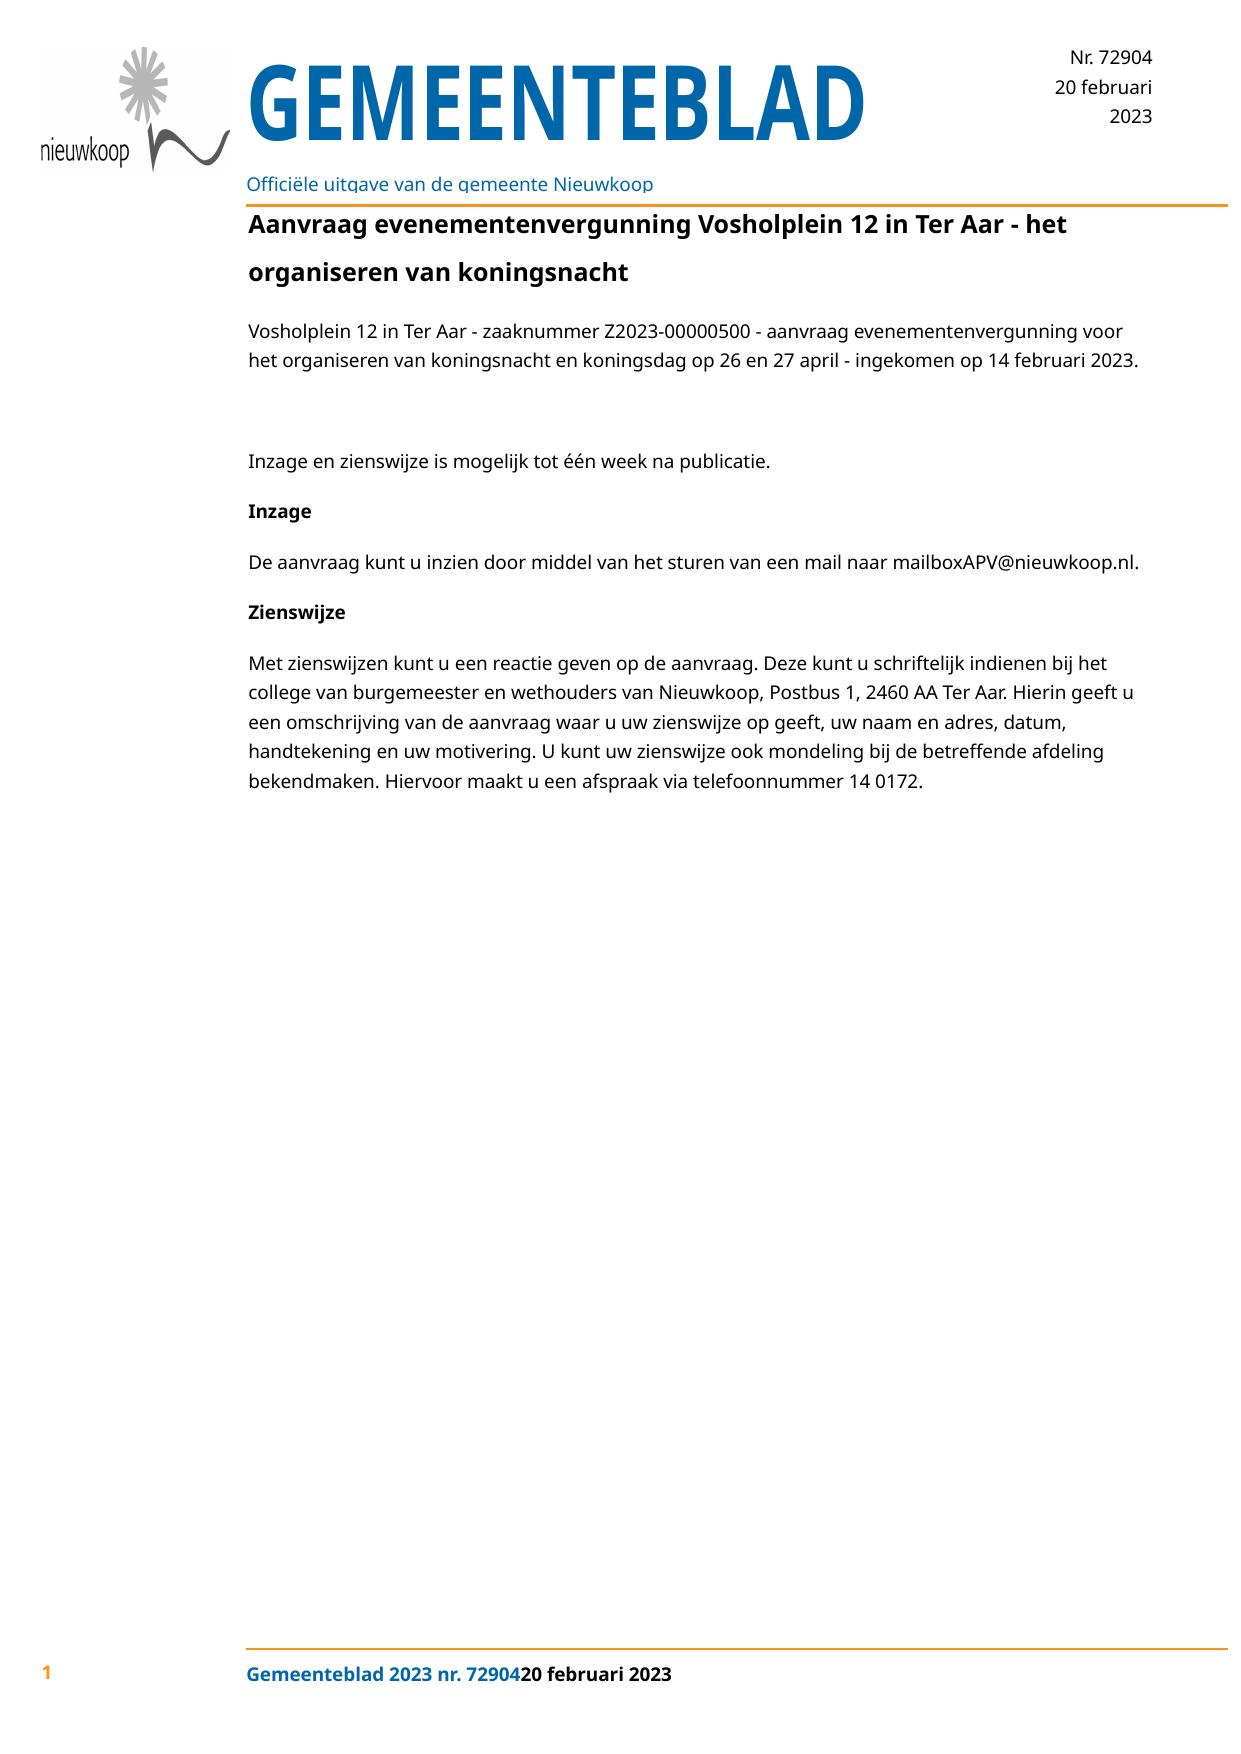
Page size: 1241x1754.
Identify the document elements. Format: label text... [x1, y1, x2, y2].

text Zienswijze [248, 599, 1152, 625]
text Inzage en zienswijze is mogelijk tot één week na publicatie. [248, 448, 1152, 474]
text Aanvraag evenementenvergunning Vosholplein 12 in Ter Aar - het organiseren van koningsnacht [248, 207, 1152, 288]
text Inzage [248, 499, 1152, 524]
picture [41, 47, 231, 172]
text De aanvraag kunt u inzien door middel van het sturen van een mail naar mailboxAPV@nieuwkoop.nl. [248, 549, 1152, 575]
text Vosholplein 12 in Ter Aar - zaaknummer Z2023-00000500 - aanvraag evenementenvergunning voor het organiseren van koningsnacht en koningsdag op 26 en 27 april - ingekomen op 14 februari 2023. [248, 318, 1152, 373]
text Met zienswijzen kunt u een reactie geven op de aanvraag. Deze kunt u schriftelijk indienen bij het college van burgemeester en wethouders van Nieuwkoop, Postbus 1, 2460 AA Ter Aar. Hierin geeft u een omschrijving van de aanvraag waar u uw zienswijze op geeft, uw naam en adres, datum, handtekening en uw motivering. U kunt uw zienswijze ook mondeling bij de betreffende afdeling bekendmaken. Hiervoor maakt u een afspraak via telefoonnummer 14 0172. [248, 650, 1152, 794]
